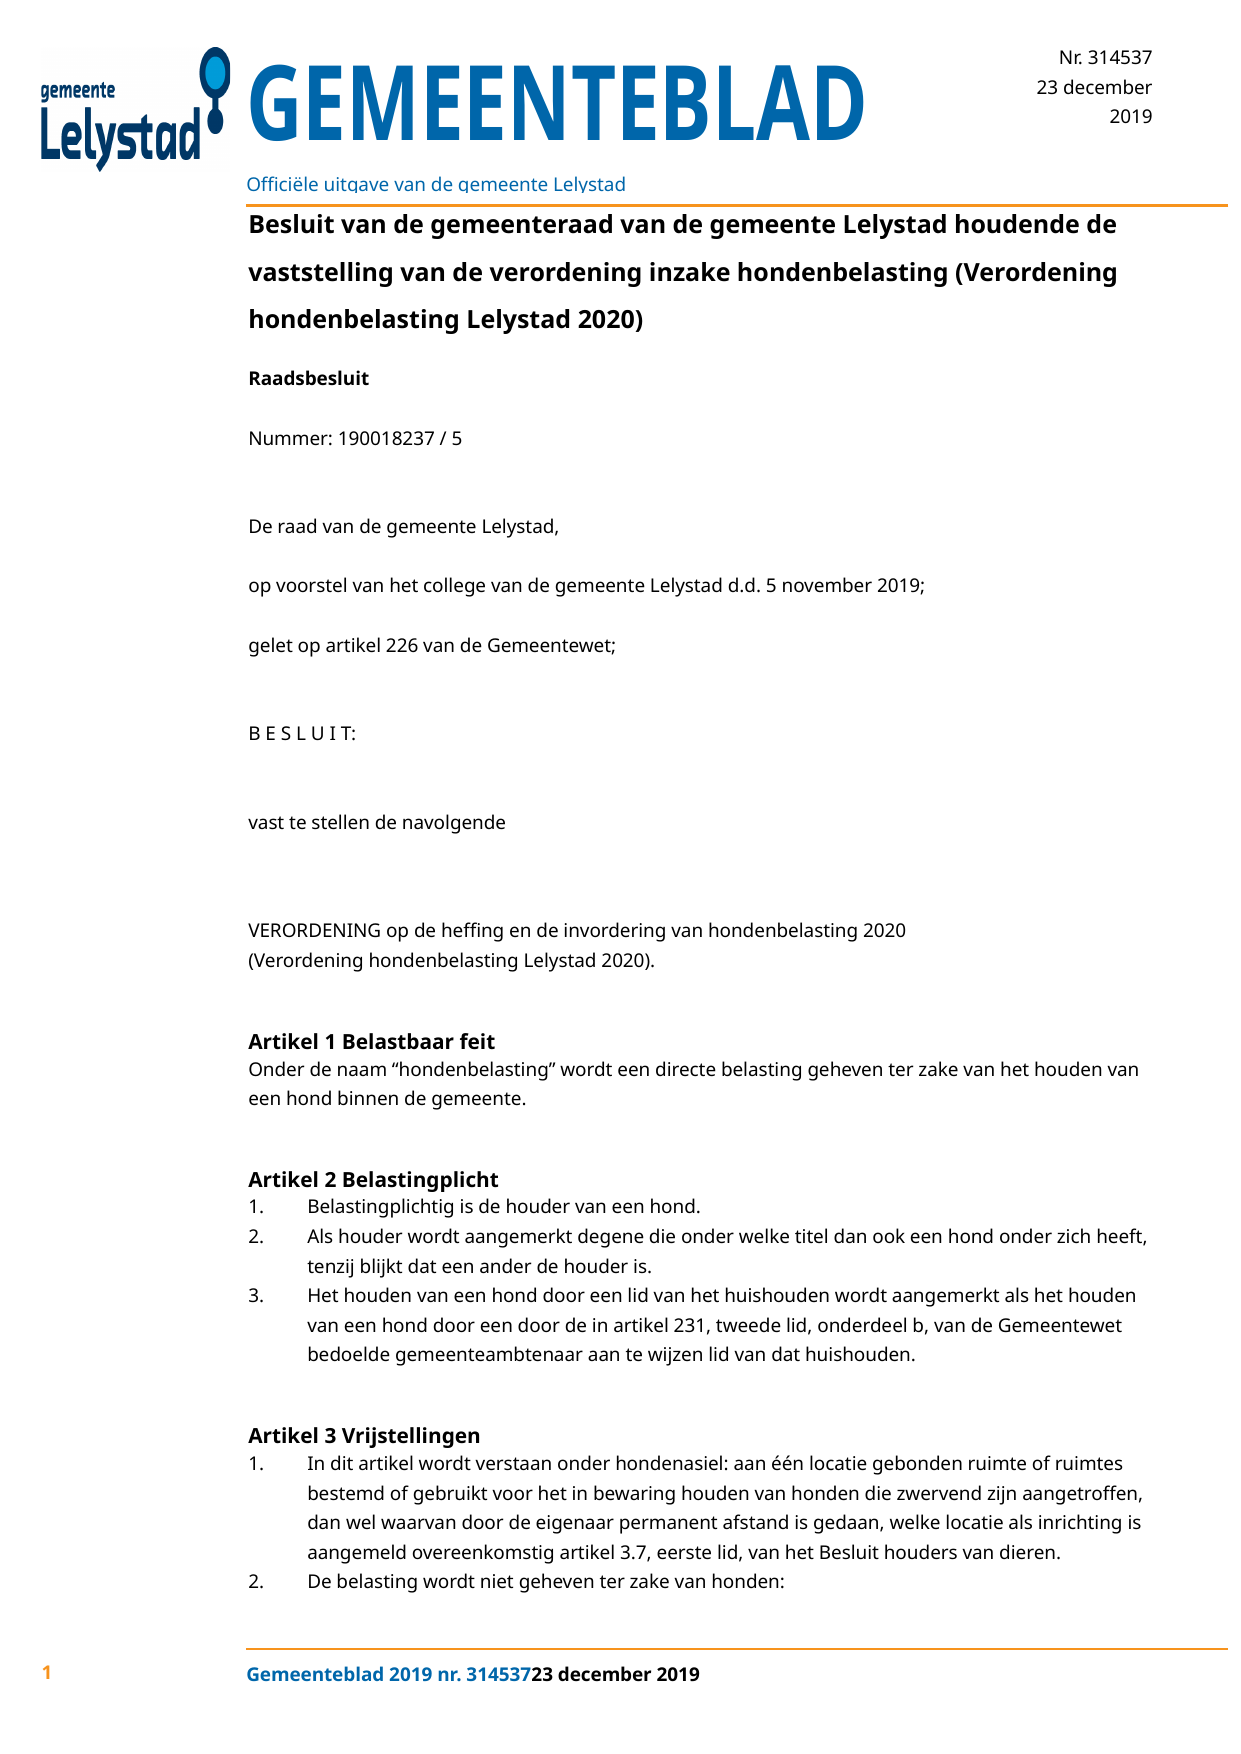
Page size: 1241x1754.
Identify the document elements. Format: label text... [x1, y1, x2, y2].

picture [41, 47, 231, 172]
text VERORDENING op de heffing en de invordering van hondenbelasting 2020 [248, 918, 1152, 943]
text vast te stellen de navolgende [248, 809, 1152, 835]
list De belasting wordt niet geheven ter zake van honden: [248, 1568, 1152, 1594]
text (Verordening hondenbelasting Lelystad 2020). [248, 947, 1152, 973]
text De raad van de gemeente Lelystad, [248, 513, 1152, 539]
text Raadsbesluit [248, 366, 1152, 391]
text gelet op artikel 226 van de Gemeentewet; [248, 632, 1152, 657]
text op voorstel van het college van de gemeente Lelystad d.d. 5 november 2019; [248, 573, 1152, 598]
text Onder de naam “hondenbelasting” wordt een directe belasting geheven ter zake van het houden van een hond binnen de gemeente. [248, 1056, 1152, 1111]
text Nummer: 190018237 / 5 [248, 425, 1152, 450]
list In dit artikel wordt verstaan onder hondenasiel: aan één locatie gebonden ruimte of ruimtes bestemd of gebruikt voor het in bewaring houden van honden die zwervend zijn aangetroffen, dan wel waarvan door de eigenaar permanent afstand is gedaan, welke locatie als inrichting is aangemeld overeenkomstig artikel 3.7, eerste lid, van het Besluit houders van dieren. [248, 1450, 1152, 1564]
list Belastingplichtig is de houder van een hond. [248, 1194, 1152, 1219]
list Als houder wordt aangemerkt degene die onder welke titel dan ook een hond onder zich heeft, tenzij blijkt dat een ander de houder is. [248, 1223, 1152, 1279]
list Het houden van een hond door een lid van het huishouden wordt aangemerkt als het houden van een hond door een door de in artikel 231, tweede lid, onderdeel b, van de Gemeentewet bedoelde gemeenteambtenaar aan te wijzen lid van dat huishouden. [248, 1282, 1152, 1367]
text Besluit van de gemeenteraad van de gemeente Lelystad houdende de vaststelling van de verordening inzake hondenbelasting (Verordening hondenbelasting Lelystad 2020) [248, 207, 1152, 336]
text Artikel 2 Belastingplicht [248, 1165, 1152, 1194]
text B E S L U I T: [248, 721, 1152, 746]
text Artikel 3 Vrijstellingen [248, 1422, 1152, 1450]
text Artikel 1 Belastbaar feit [248, 1027, 1152, 1056]
